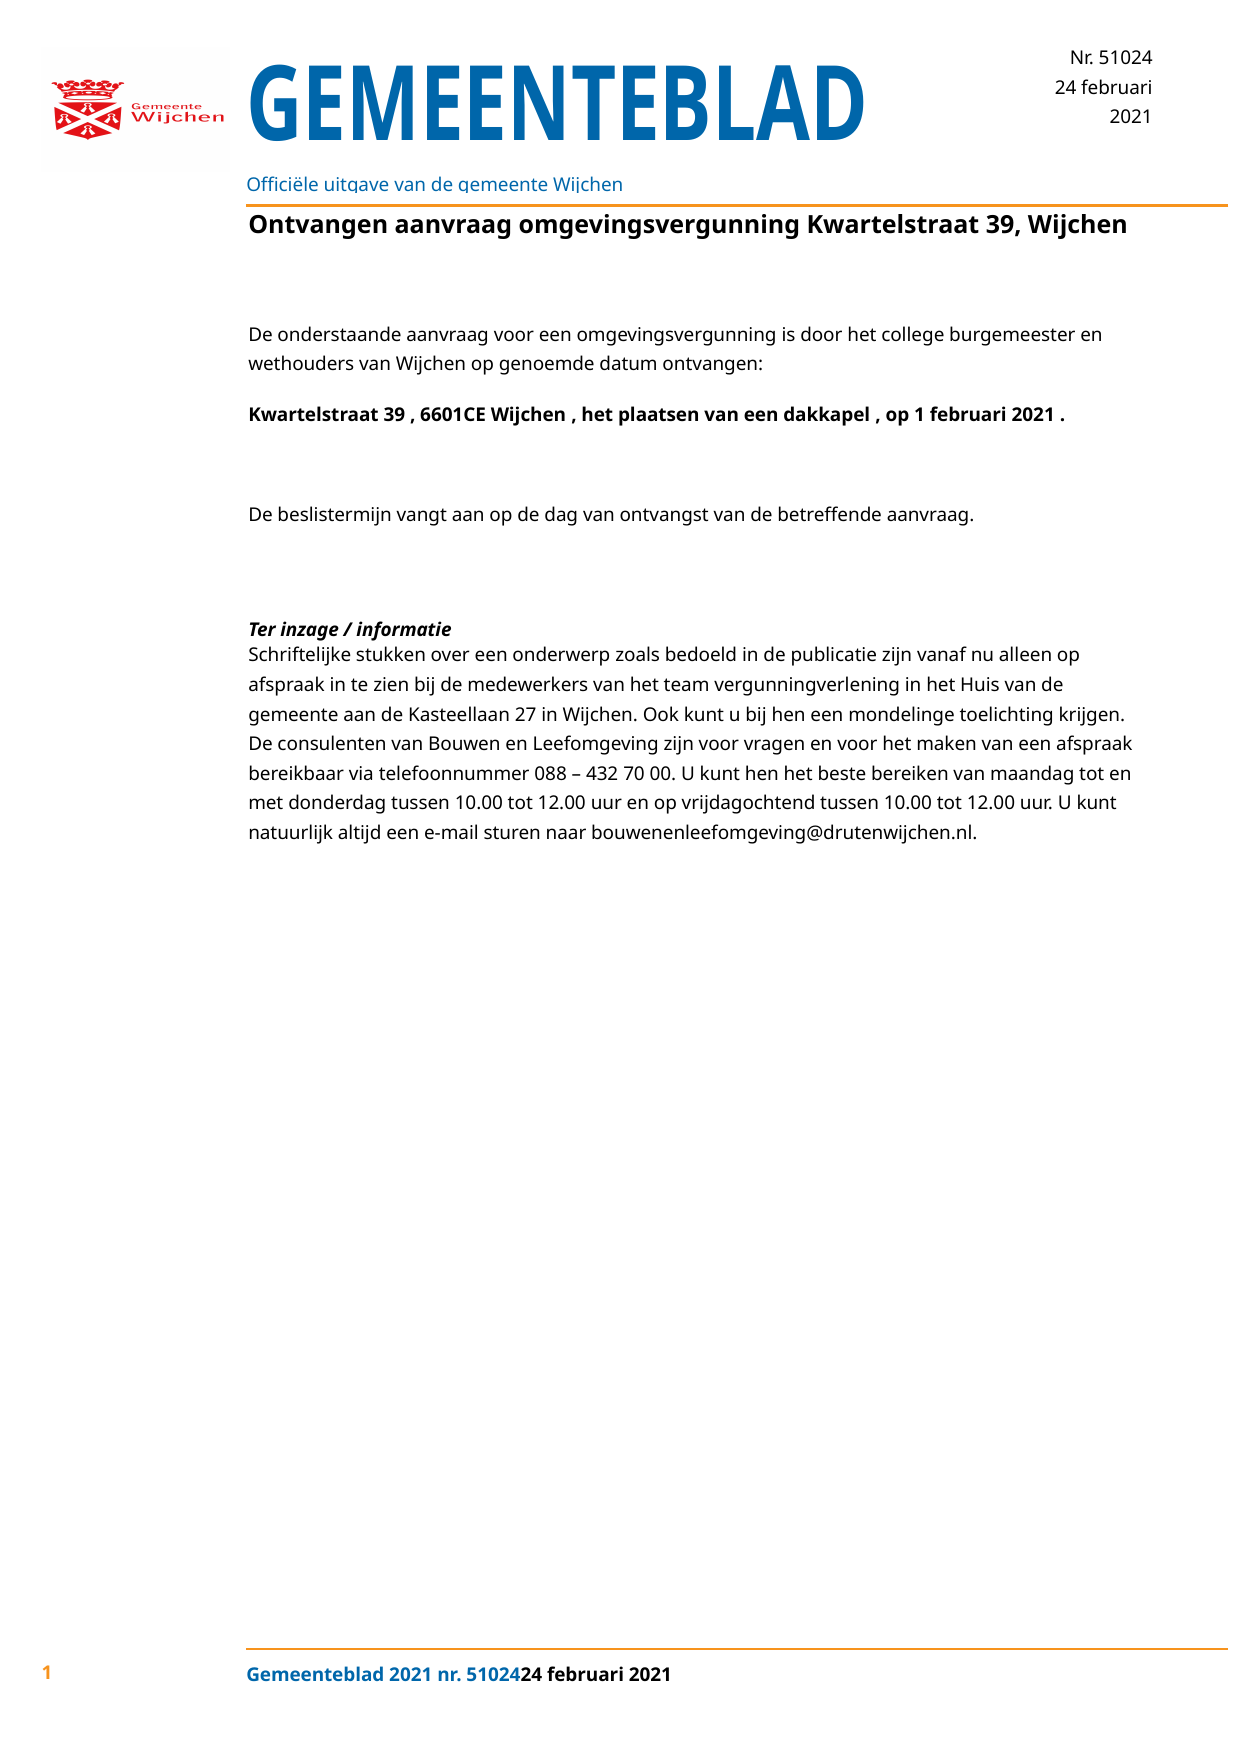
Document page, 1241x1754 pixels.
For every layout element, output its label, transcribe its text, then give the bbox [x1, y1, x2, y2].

text Ter inzage / informatie [248, 616, 1152, 642]
text De onderstaande aanvraag voor een omgevingsvergunning is door het college burgemeester en wethouders van Wijchen op genoemde datum ontvangen: [248, 321, 1152, 376]
text Ontvangen aanvraag omgevingsvergunning Kwartelstraat 39, Wijchen [248, 207, 1152, 241]
text Kwartelstraat 39 , 6601CE Wijchen , het plaatsen van een dakkapel , op 1 februari 2021 . [248, 401, 1152, 426]
picture [41, 47, 231, 172]
text De beslistermijn vangt aan op de dag van ontvangst van de betreffende aanvraag. [248, 502, 1152, 527]
text Schriftelijke stukken over een onderwerp zoals bedoeld in de publicatie zijn vanaf nu alleen op afspraak in te zien bij de medewerkers van het team vergunningverlening in het Huis van de gemeente aan de Kasteellaan 27 in Wijchen. Ook kunt u bij hen een mondelinge toelichting krijgen. De consulenten van Bouwen en Leefomgeving zijn voor vragen en voor het maken van een afspraak bereikbaar via telefoonnummer 088 – 432 70 00. U kunt hen het beste bereiken van maandag tot en met donderdag tussen 10.00 tot 12.00 uur en op vrijdagochtend tussen 10.00 tot 12.00 uur. U kunt natuurlijk altijd een e-mail sturen naar bouwenenleefomgeving@drutenwijchen.nl. [248, 642, 1152, 845]
